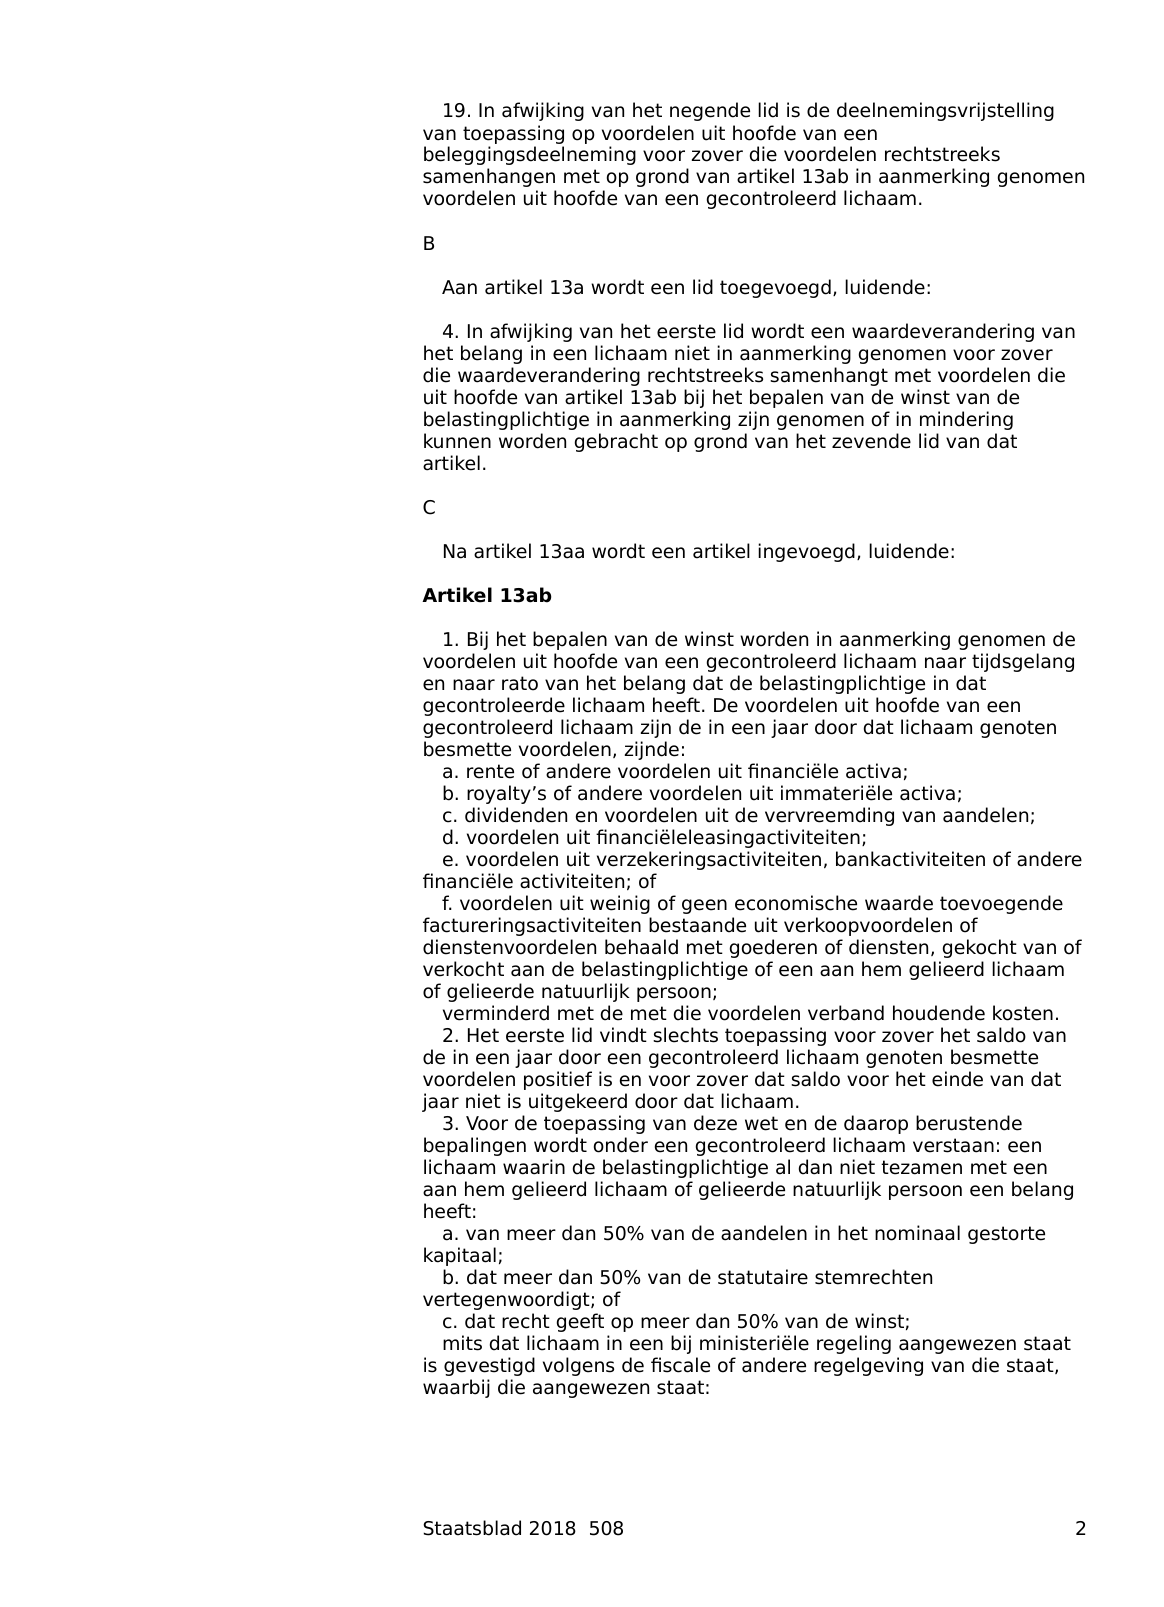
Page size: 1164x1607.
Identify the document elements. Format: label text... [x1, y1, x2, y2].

text Na artikel 13aa wordt een artikel ingevoegd, luidende: [422, 541, 1087, 563]
text c. dat recht geeft op meer dan 50% van de winst; [422, 1311, 1087, 1333]
text 19. In afwijking van het negende lid is de deelnemingsvrijstelling van toepassing op voordelen uit hoofde van een beleggingsdeelneming voor zover die voordelen rechtstreeks samenhangen met op grond van artikel 13ab in aanmerking genomen voordelen uit hoofde van een gecontroleerd lichaam. [422, 100, 1087, 210]
text f. voordelen uit weinig of geen economische waarde toevoegende factureringsactiviteiten bestaande uit verkoopvoordelen of dienstenvoordelen behaald met goederen of diensten, gekocht van of verkocht aan de belastingplichtige of een aan hem gelieerd lichaam of gelieerde natuurlijk persoon; [422, 893, 1087, 1003]
text 3. Voor de toepassing van deze wet en de daarop berustende bepalingen wordt onder een gecontroleerd lichaam verstaan: een lichaam waarin de belastingplichtige al dan niet tezamen met een aan hem gelieerd lichaam of gelieerde natuurlijk persoon een belang heeft: [422, 1113, 1087, 1223]
text B [422, 232, 1087, 254]
text a. rente of andere voordelen uit financiële activa; [422, 761, 1087, 783]
text 4. In afwijking van het eerste lid wordt een waardeverandering van het belang in een lichaam niet in aanmerking genomen voor zover die waardeverandering rechtstreeks samenhangt met voordelen die uit hoofde van artikel 13ab bij het bepalen van de winst van de belastingplichtige in aanmerking zijn genomen of in mindering kunnen worden gebracht op grond van het zevende lid van dat artikel. [422, 321, 1087, 475]
text mits dat lichaam in een bij ministeriële regeling aangewezen staat is gevestigd volgens de fiscale of andere regelgeving van die staat, waarbij die aangewezen staat: [422, 1333, 1087, 1399]
text 2. Het eerste lid vindt slechts toepassing voor zover het saldo van de in een jaar door een gecontroleerd lichaam genoten besmette voordelen positief is en voor zover dat saldo voor het einde van dat jaar niet is uitgekeerd door dat lichaam. [422, 1025, 1087, 1113]
text C [422, 497, 1087, 519]
text verminderd met de met die voordelen verband houdende kosten. [422, 1003, 1087, 1025]
text Aan artikel 13a wordt een lid toegevoegd, luidende: [422, 277, 1087, 299]
subtitle Artikel 13ab [422, 585, 1087, 607]
text a. van meer dan 50% van de aandelen in het nominaal gestorte kapitaal; [422, 1223, 1087, 1267]
text b. dat meer dan 50% van de statutaire stemrechten vertegenwoordigt; of [422, 1267, 1087, 1311]
text c. dividenden en voordelen uit de vervreemding van aandelen; [422, 805, 1087, 827]
text d. voordelen uit financiëleleasingactiviteiten; [422, 827, 1087, 849]
text e. voordelen uit verzekeringsactiviteiten, bankactiviteiten of andere financiële activiteiten; of [422, 849, 1087, 893]
text b. royalty’s of andere voordelen uit immateriële activa; [422, 783, 1087, 805]
text 1. Bij het bepalen van de winst worden in aanmerking genomen de voordelen uit hoofde van een gecontroleerd lichaam naar tijdsgelang en naar rato van het belang dat de belastingplichtige in dat gecontroleerde lichaam heeft. De voordelen uit hoofde van een gecontroleerd lichaam zijn de in een jaar door dat lichaam genoten besmette voordelen, zijnde: [422, 629, 1087, 761]
